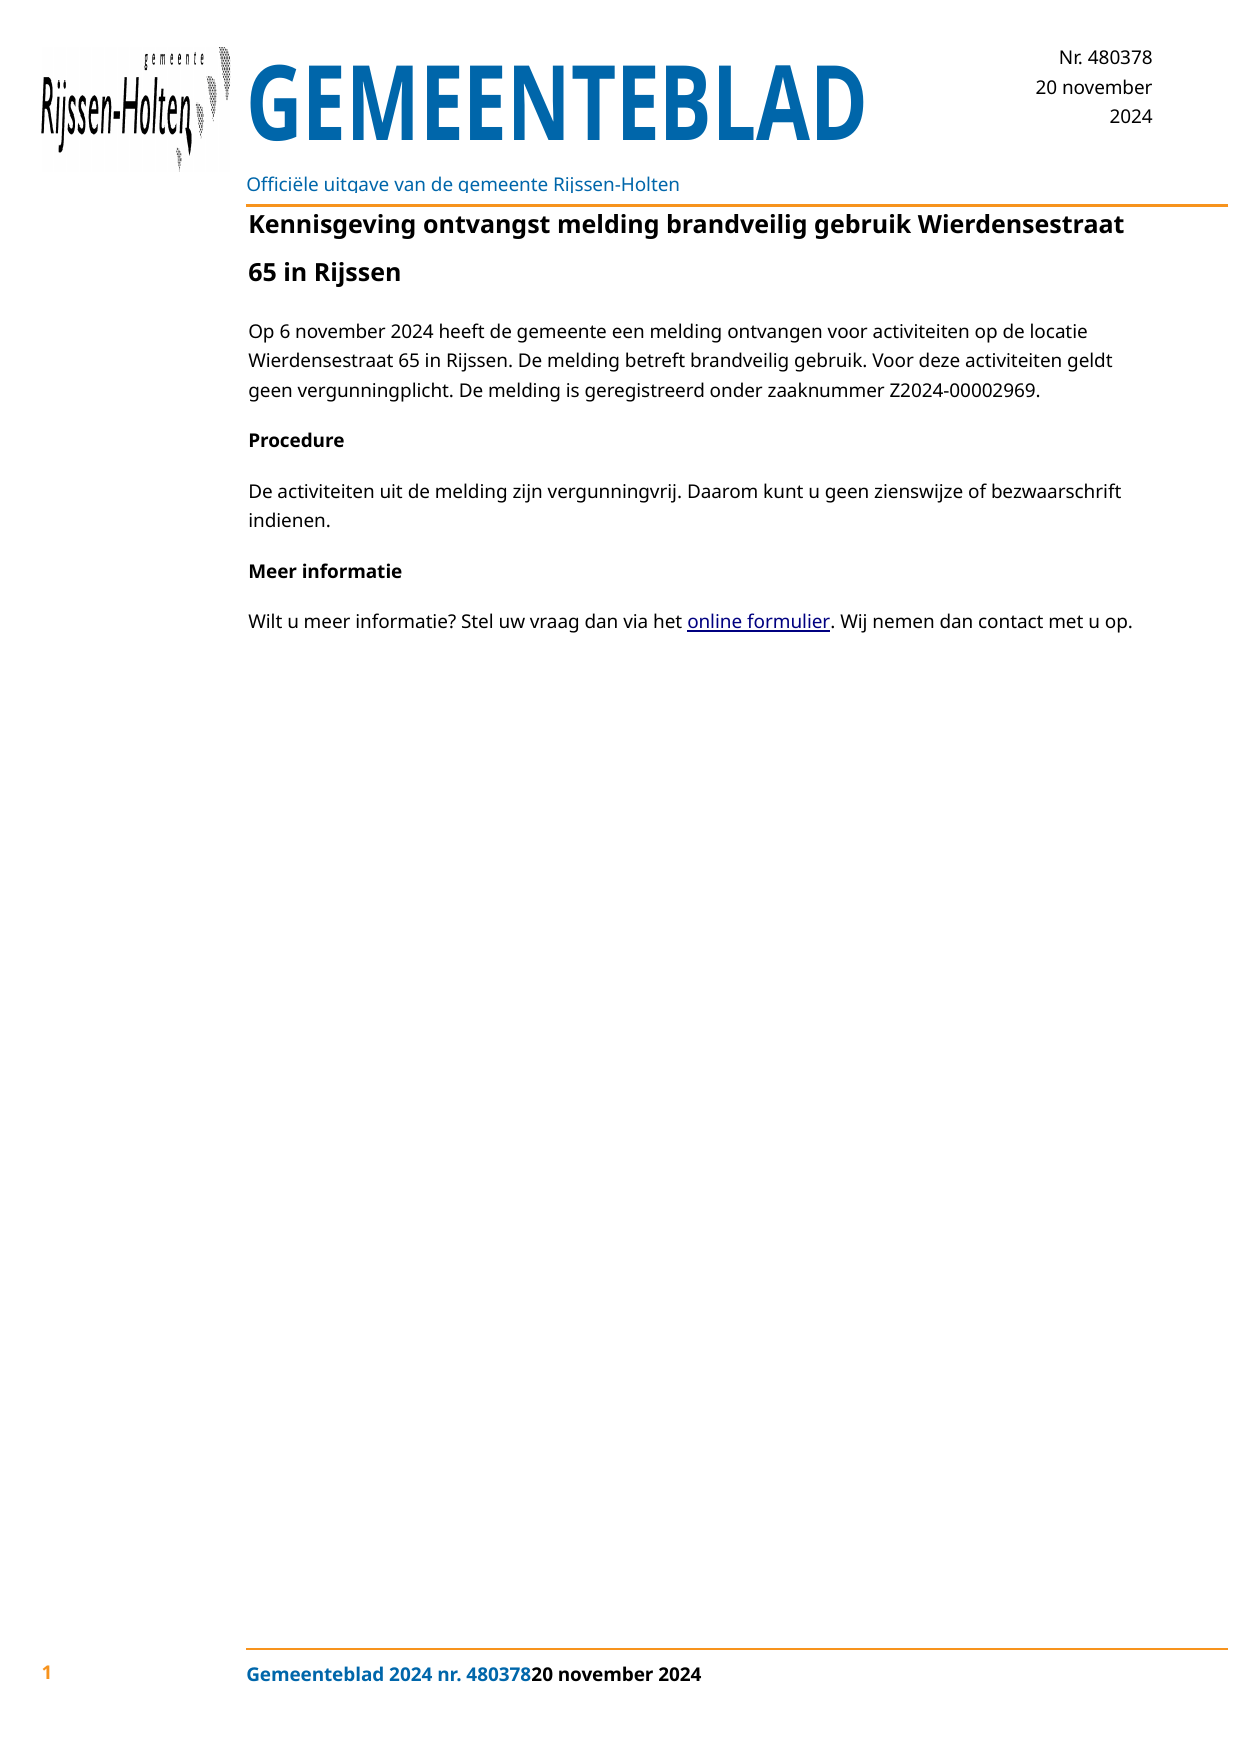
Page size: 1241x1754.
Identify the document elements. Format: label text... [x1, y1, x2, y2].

text Procedure [248, 427, 1152, 453]
text De activiteiten uit de melding zijn vergunningvrij. Daarom kunt u geen zienswijze of bezwaarschrift indienen. [248, 478, 1152, 533]
text Meer informatie [248, 558, 1152, 584]
text Wilt u meer informatie? Stel uw vraag dan via het online formulier. Wij nemen dan contact met u op. [248, 608, 1152, 634]
text Kennisgeving ontvangst melding brandveilig gebruik Wierdensestraat 65 in Rijssen [248, 207, 1152, 288]
picture [41, 47, 231, 172]
text Op 6 november 2024 heeft de gemeente een melding ontvangen voor activiteiten op de locatie Wierdensestraat 65 in Rijssen. De melding betreft brandveilig gebruik. Voor deze activiteiten geldt geen vergunningplicht. De melding is geregistreerd onder zaaknummer Z2024-00002969. [248, 318, 1152, 403]
